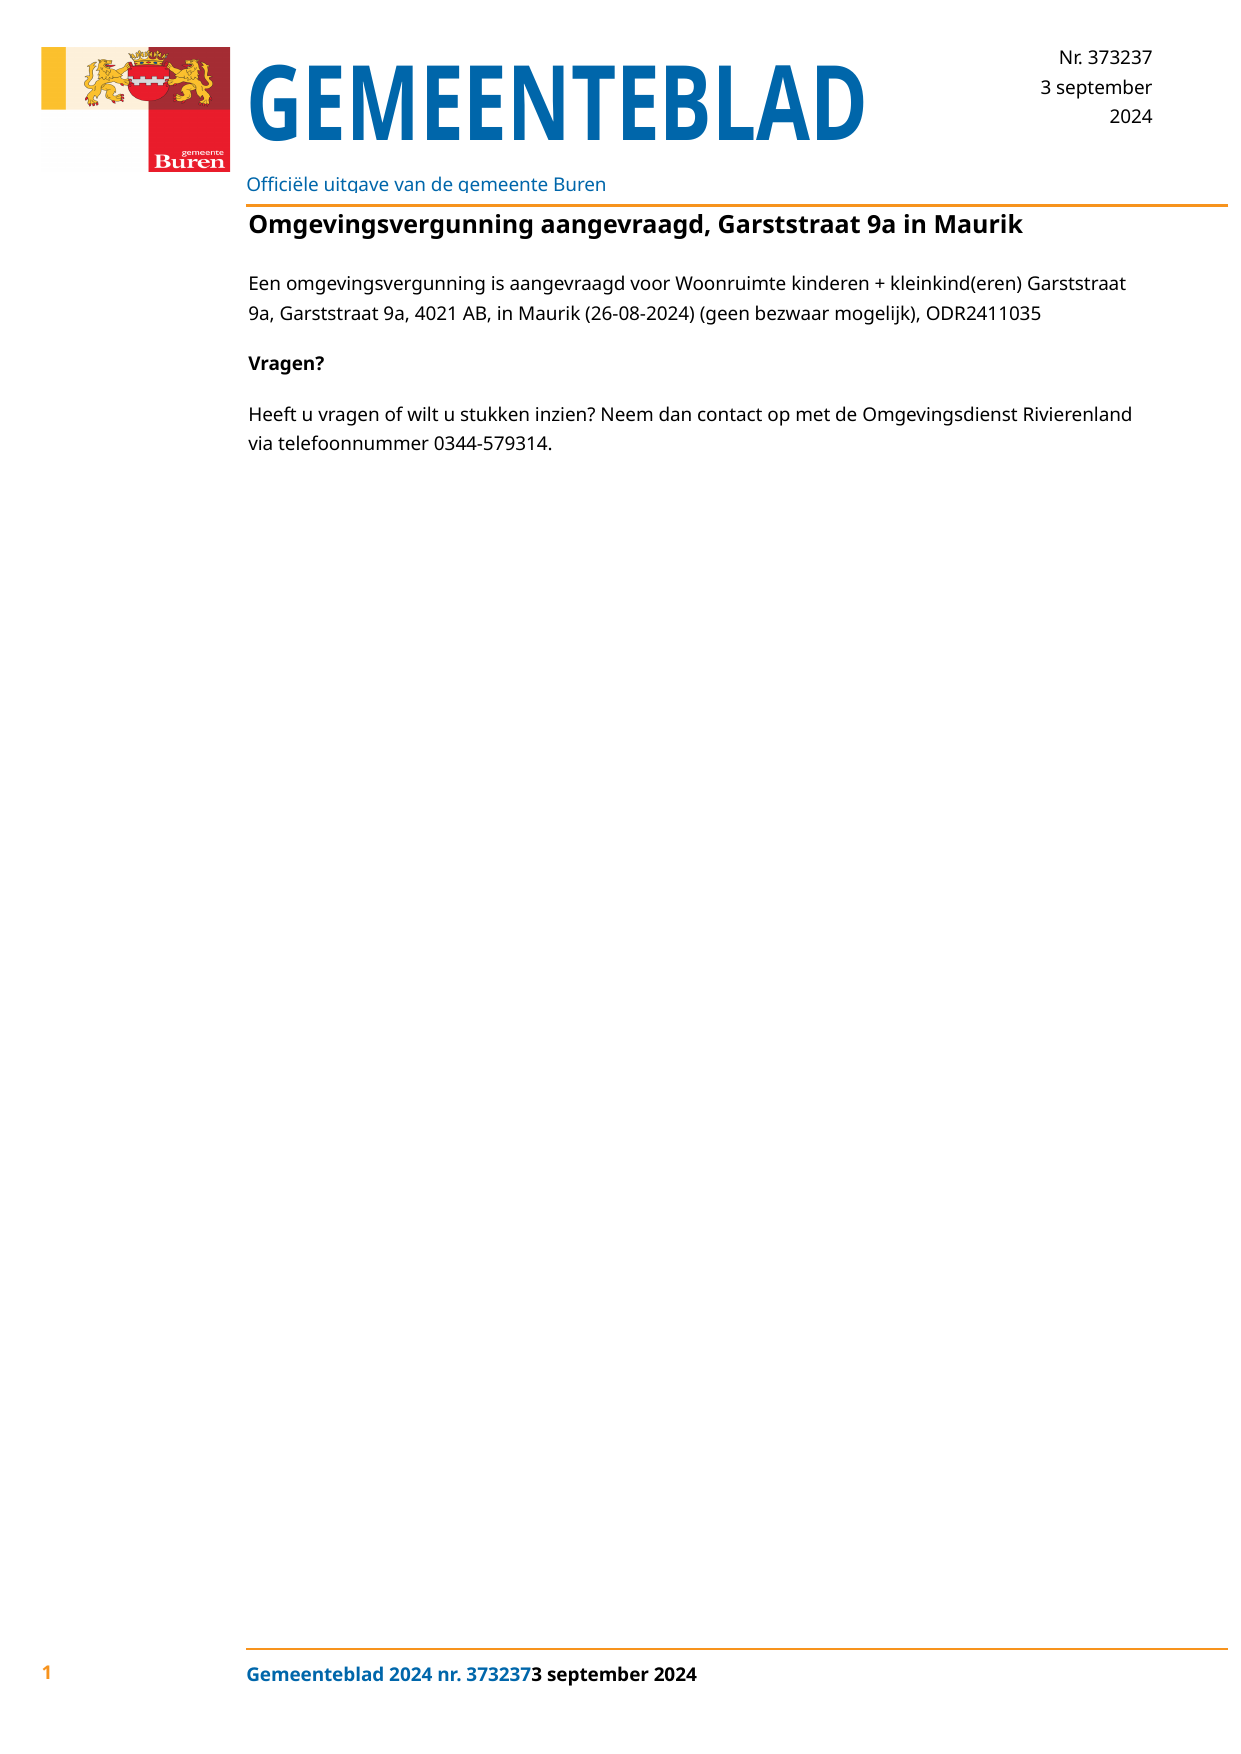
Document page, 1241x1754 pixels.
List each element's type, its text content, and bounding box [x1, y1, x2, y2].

text Een omgevingsvergunning is aangevraagd voor Woonruimte kinderen + kleinkind(eren) Garststraat 9a, Garststraat 9a, 4021 AB, in Maurik (26-08-2024) (geen bezwaar mogelijk), ODR2411035 [248, 270, 1152, 326]
text Heeft u vragen of wilt u stukken inzien? Neem dan contact op met de Omgevingsdienst Rivierenland via telefoonnummer 0344-579314. [248, 401, 1152, 456]
text Omgevingsvergunning aangevraagd, Garststraat 9a in Maurik [248, 207, 1152, 241]
text Vragen? [248, 350, 1152, 376]
picture [41, 47, 231, 172]
